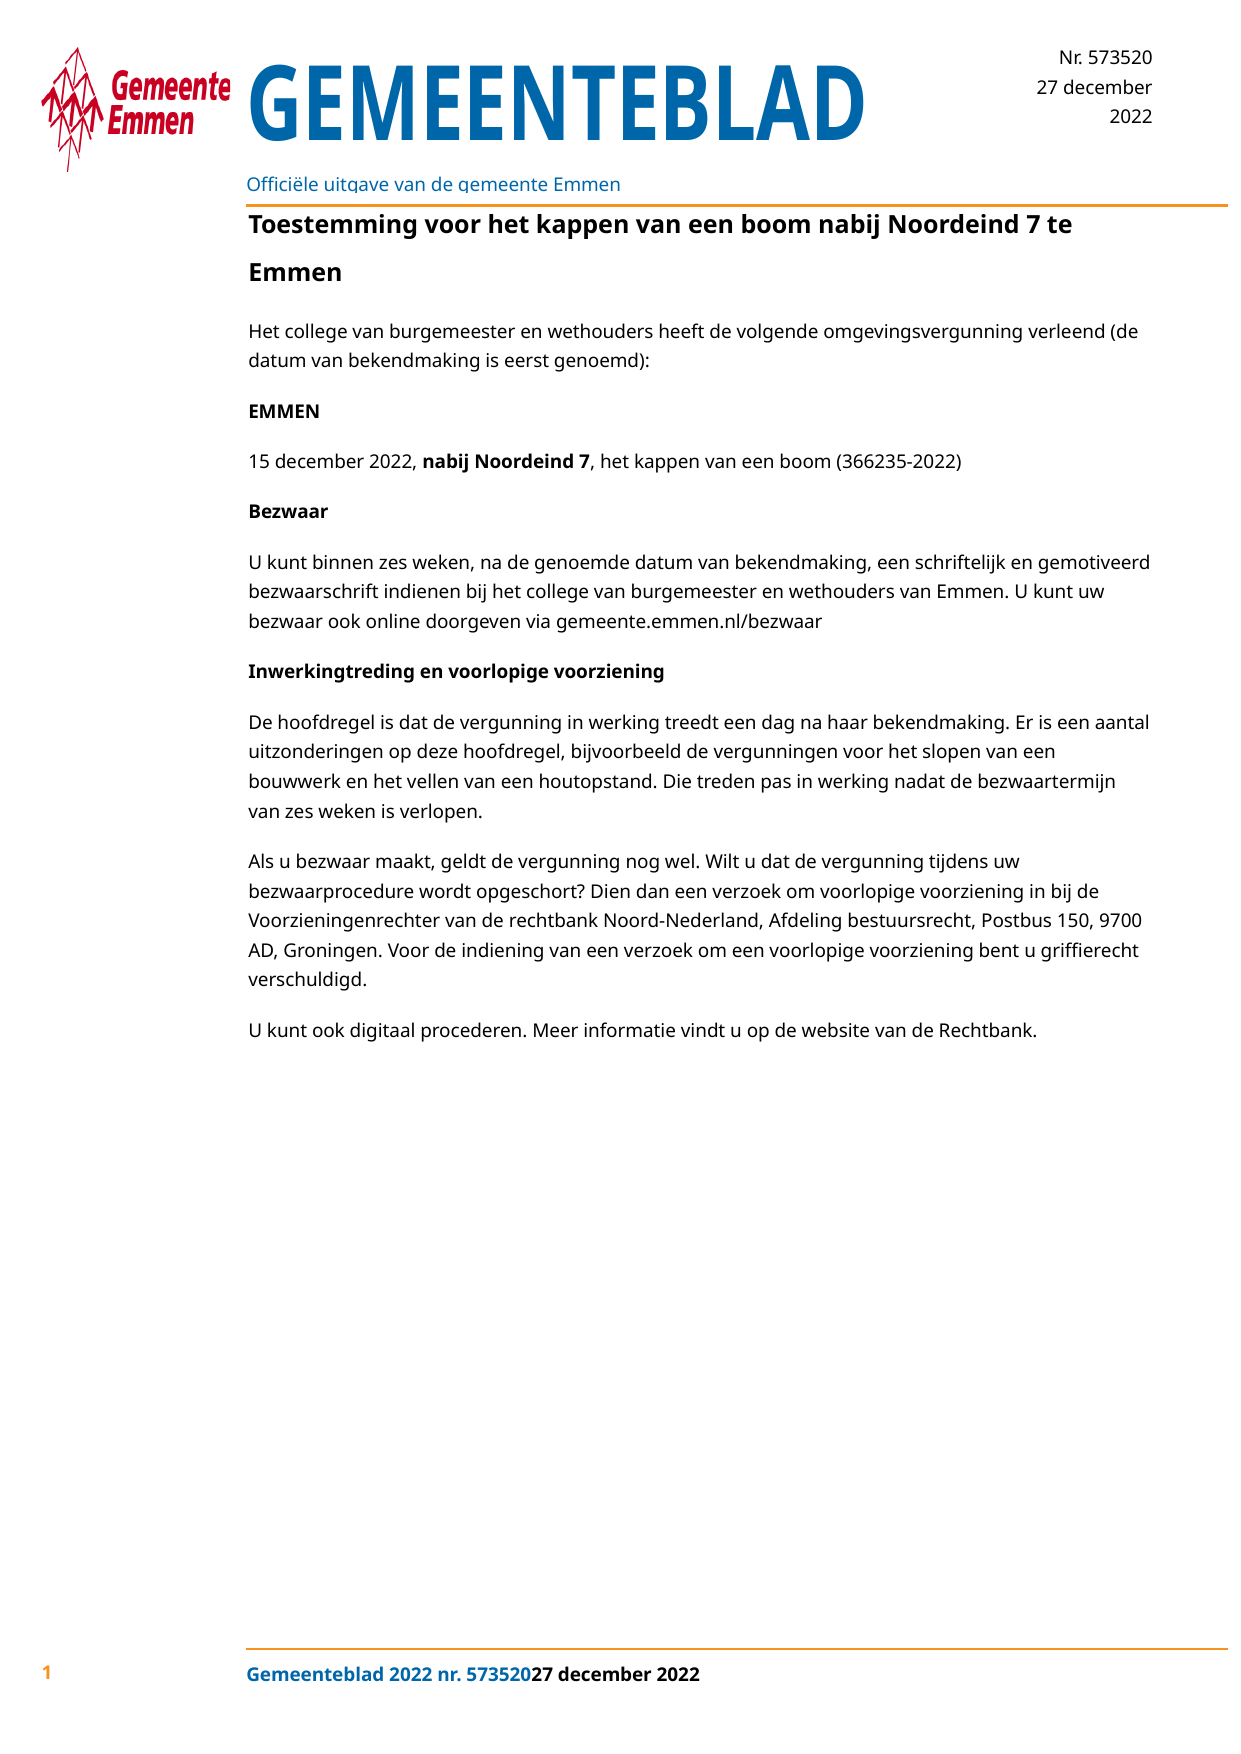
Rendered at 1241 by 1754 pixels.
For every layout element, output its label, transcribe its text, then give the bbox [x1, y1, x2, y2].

text Toestemming voor het kappen van een boom nabij Noordeind 7 te Emmen [248, 207, 1152, 288]
text Bezwaar [248, 499, 1152, 524]
text U kunt ook digitaal procederen. Meer informatie vindt u op de website van de Rechtbank. [248, 1017, 1152, 1043]
picture [41, 47, 231, 172]
text Inwerkingtreding en voorlopige voorziening [248, 659, 1152, 684]
text 15 december 2022, nabij Noordeind 7, het kappen van een boom (366235-2022) [248, 448, 1152, 474]
text EMMEN [248, 398, 1152, 424]
text U kunt binnen zes weken, na de genoemde datum van bekendmaking, een schriftelijk en gemotiveerd bezwaarschrift indienen bij het college van burgemeester en wethouders van Emmen. U kunt uw bezwaar ook online doorgeven via gemeente.emmen.nl/bezwaar [248, 549, 1152, 634]
text Als u bezwaar maakt, geldt de vergunning nog wel. Wilt u dat de vergunning tijdens uw bezwaarprocedure wordt opgeschort? Dien dan een verzoek om voorlopige voorziening in bij de Voorzieningenrechter van de rechtbank Noord-Nederland, Afdeling bestuursrecht, Postbus 150, 9700 AD, Groningen. Voor de indiening van een verzoek om een voorlopige voorziening bent u griffierecht verschuldigd. [248, 848, 1152, 992]
text Het college van burgemeester en wethouders heeft de volgende omgevingsvergunning verleend (de datum van bekendmaking is eerst genoemd): [248, 318, 1152, 373]
text De hoofdregel is dat de vergunning in werking treedt een dag na haar bekendmaking. Er is een aantal uitzonderingen op deze hoofdregel, bijvoorbeeld de vergunningen voor het slopen van een bouwwerk en het vellen van een houtopstand. Die treden pas in werking nadat de bezwaartermijn van zes weken is verlopen. [248, 709, 1152, 824]
